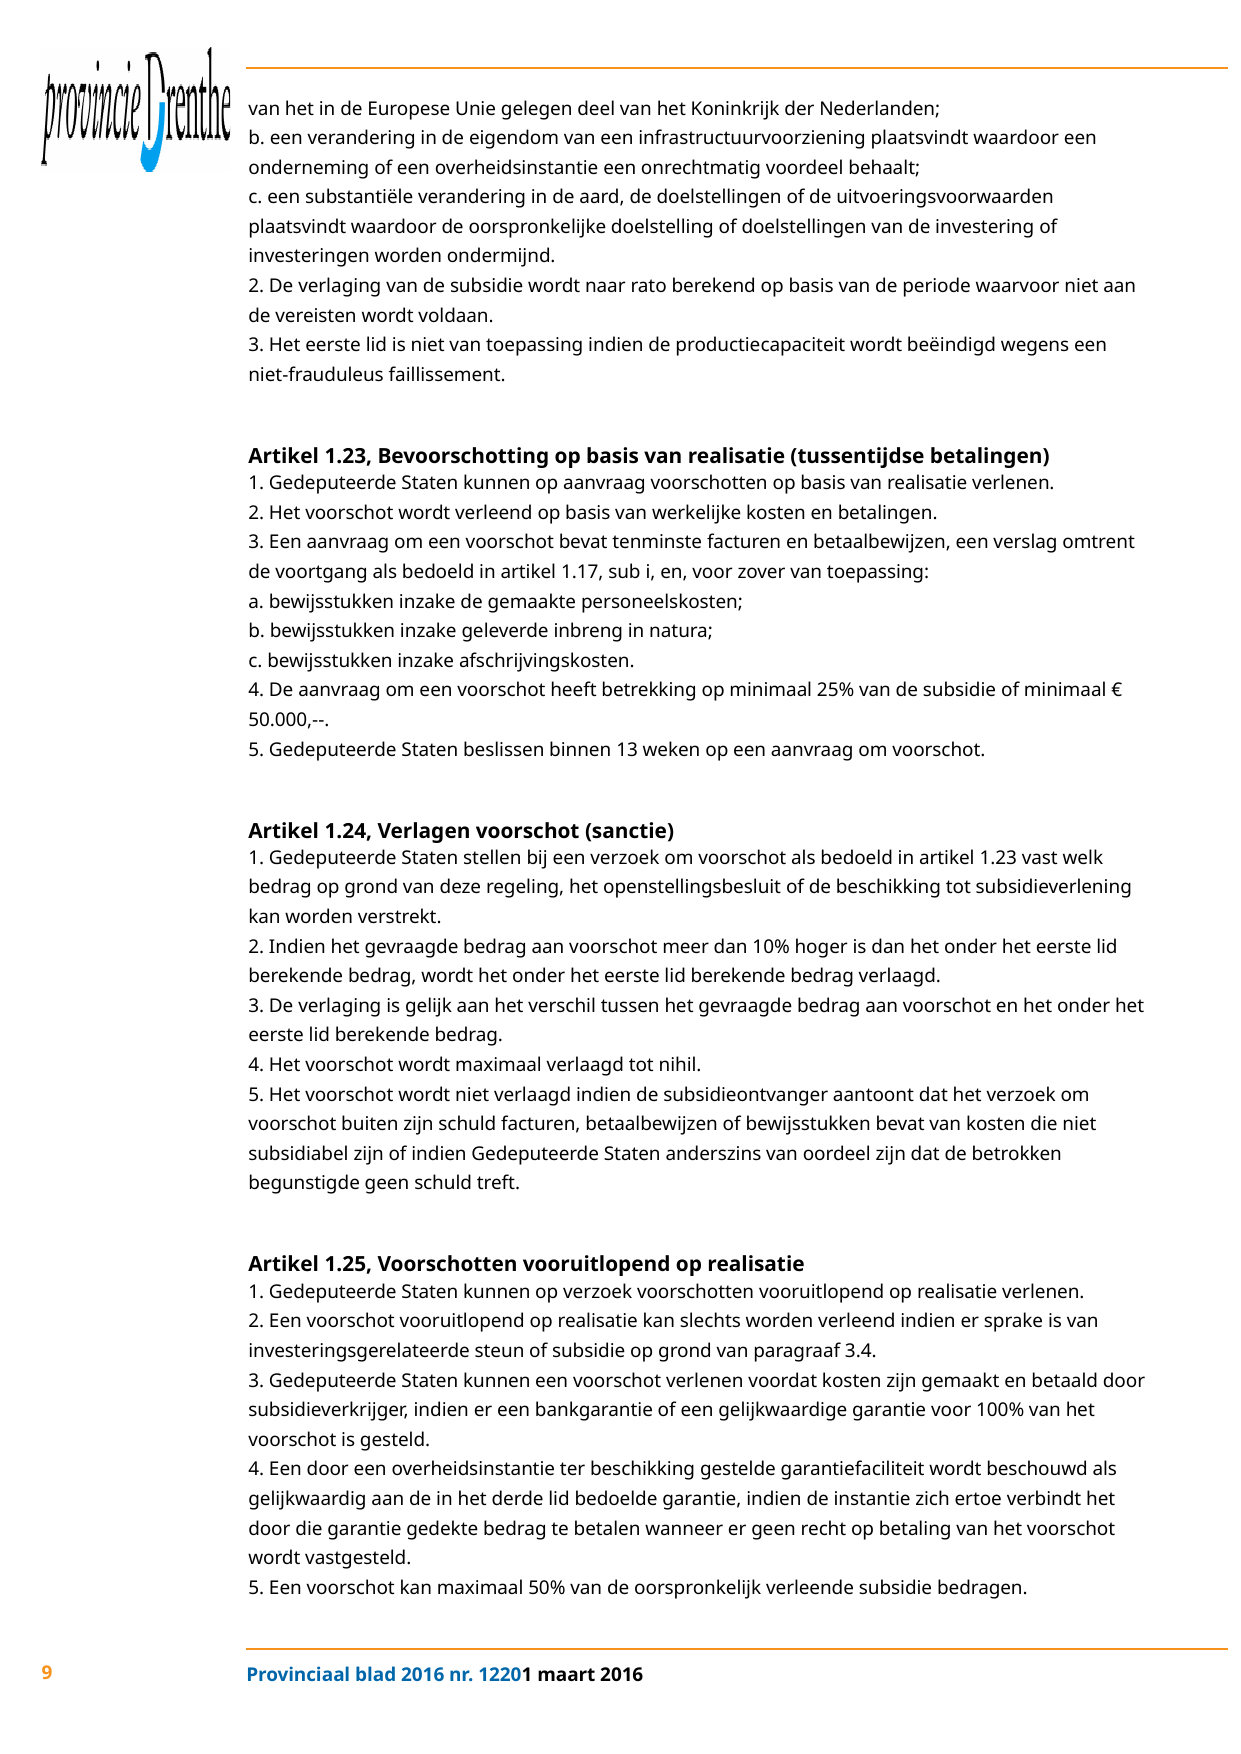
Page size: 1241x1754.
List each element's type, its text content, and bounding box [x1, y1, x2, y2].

text Artikel 1.23, Bevoorschotting op basis van realisatie (tussentijdse betalingen) [248, 441, 1152, 469]
text 3. Een aanvraag om een voorschot bevat tenminste facturen en betaalbewijzen, een verslag omtrent de voortgang als bedoeld in artikel 1.17, sub i, en, voor zover van toepassing: [248, 529, 1152, 584]
text a. bewijsstukken inzake de gemaakte personeelskosten; [248, 588, 1152, 613]
text Artikel 1.25, Voorschotten vooruitlopend op realisatie [248, 1249, 1152, 1278]
text van het in de Europese Unie gelegen deel van het Koninkrijk der Nederlanden; [248, 95, 1152, 121]
text c. bewijsstukken inzake afschrijvingskosten. [248, 647, 1152, 673]
text 2. Indien het gevraagde bedrag aan voorschot meer dan 10% hoger is dan het onder het eerste lid berekende bedrag, wordt het onder het eerste lid berekende bedrag verlaagd. [248, 933, 1152, 988]
text 5. Het voorschot wordt niet verlaagd indien de subsidieontvanger aantoont dat het verzoek om voorschot buiten zijn schuld facturen, betaalbewijzen of bewijsstukken bevat van kosten die niet subsidiabel zijn of indien Gedeputeerde Staten anderszins van oordeel zijn dat de betrokken begunstigde geen schuld treft. [248, 1081, 1152, 1195]
text 2. Het voorschot wordt verleend op basis van werkelijke kosten en betalingen. [248, 499, 1152, 525]
text 5. Gedeputeerde Staten beslissen binnen 13 weken op een aanvraag om voorschot. [248, 736, 1152, 761]
picture [41, 47, 231, 172]
text 5. Een voorschot kan maximaal 50% van de oorspronkelijk verleende subsidie bedragen. [248, 1574, 1152, 1599]
text 1. Gedeputeerde Staten kunnen op verzoek voorschotten vooruitlopend op realisatie verlenen. [248, 1278, 1152, 1304]
text 3. Het eerste lid is niet van toepassing indien de productiecapaciteit wordt beëindigd wegens een niet-frauduleus faillissement. [248, 331, 1152, 387]
text 4. Een door een overheidsinstantie ter beschikking gestelde garantiefaciliteit wordt beschouwd als gelijkwaardig aan de in het derde lid bedoelde garantie, indien de instantie zich ertoe verbindt het door die garantie gedekte bedrag te betalen wanneer er geen recht op betaling van het voorschot wordt vastgesteld. [248, 1456, 1152, 1570]
text b. een verandering in de eigendom van een infrastructuurvoorziening plaatsvindt waardoor een onderneming of een overheidsinstantie een onrechtmatig voordeel behaalt; [248, 124, 1152, 180]
text 3. Gedeputeerde Staten kunnen een voorschot verlenen voordat kosten zijn gemaakt en betaald door subsidieverkrijger, indien er een bankgarantie of een gelijkwaardige garantie voor 100% van het voorschot is gesteld. [248, 1367, 1152, 1452]
text 2. Een voorschot vooruitlopend op realisatie kan slechts worden verleend indien er sprake is van investeringsgerelateerde steun of subsidie op grond van paragraaf 3.4. [248, 1308, 1152, 1363]
text 2. De verlaging van de subsidie wordt naar rato berekend op basis van de periode waarvoor niet aan de vereisten wordt voldaan. [248, 272, 1152, 328]
text 3. De verlaging is gelijk aan het verschil tussen het gevraagde bedrag aan voorschot en het onder het eerste lid berekende bedrag. [248, 992, 1152, 1047]
text 4. Het voorschot wordt maximaal verlaagd tot nihil. [248, 1051, 1152, 1077]
text Artikel 1.24, Verlagen voorschot (sanctie) [248, 816, 1152, 844]
text 1. Gedeputeerde Staten stellen bij een verzoek om voorschot als bedoeld in artikel 1.23 vast welk bedrag op grond van deze regeling, het openstellingsbesluit of de beschikking tot subsidieverlening kan worden verstrekt. [248, 844, 1152, 929]
text 4. De aanvraag om een voorschot heeft betrekking op minimaal 25% van de subsidie of minimaal € 50.000,--. [248, 677, 1152, 732]
text b. bewijsstukken inzake geleverde inbreng in natura; [248, 617, 1152, 643]
text 1. Gedeputeerde Staten kunnen op aanvraag voorschotten op basis van realisatie verlenen. [248, 469, 1152, 495]
text c. een substantiële verandering in de aard, de doelstellingen of de uitvoeringsvoorwaarden plaatsvindt waardoor de oorspronkelijke doelstelling of doelstellingen van de investering of investeringen worden ondermijnd. [248, 183, 1152, 268]
